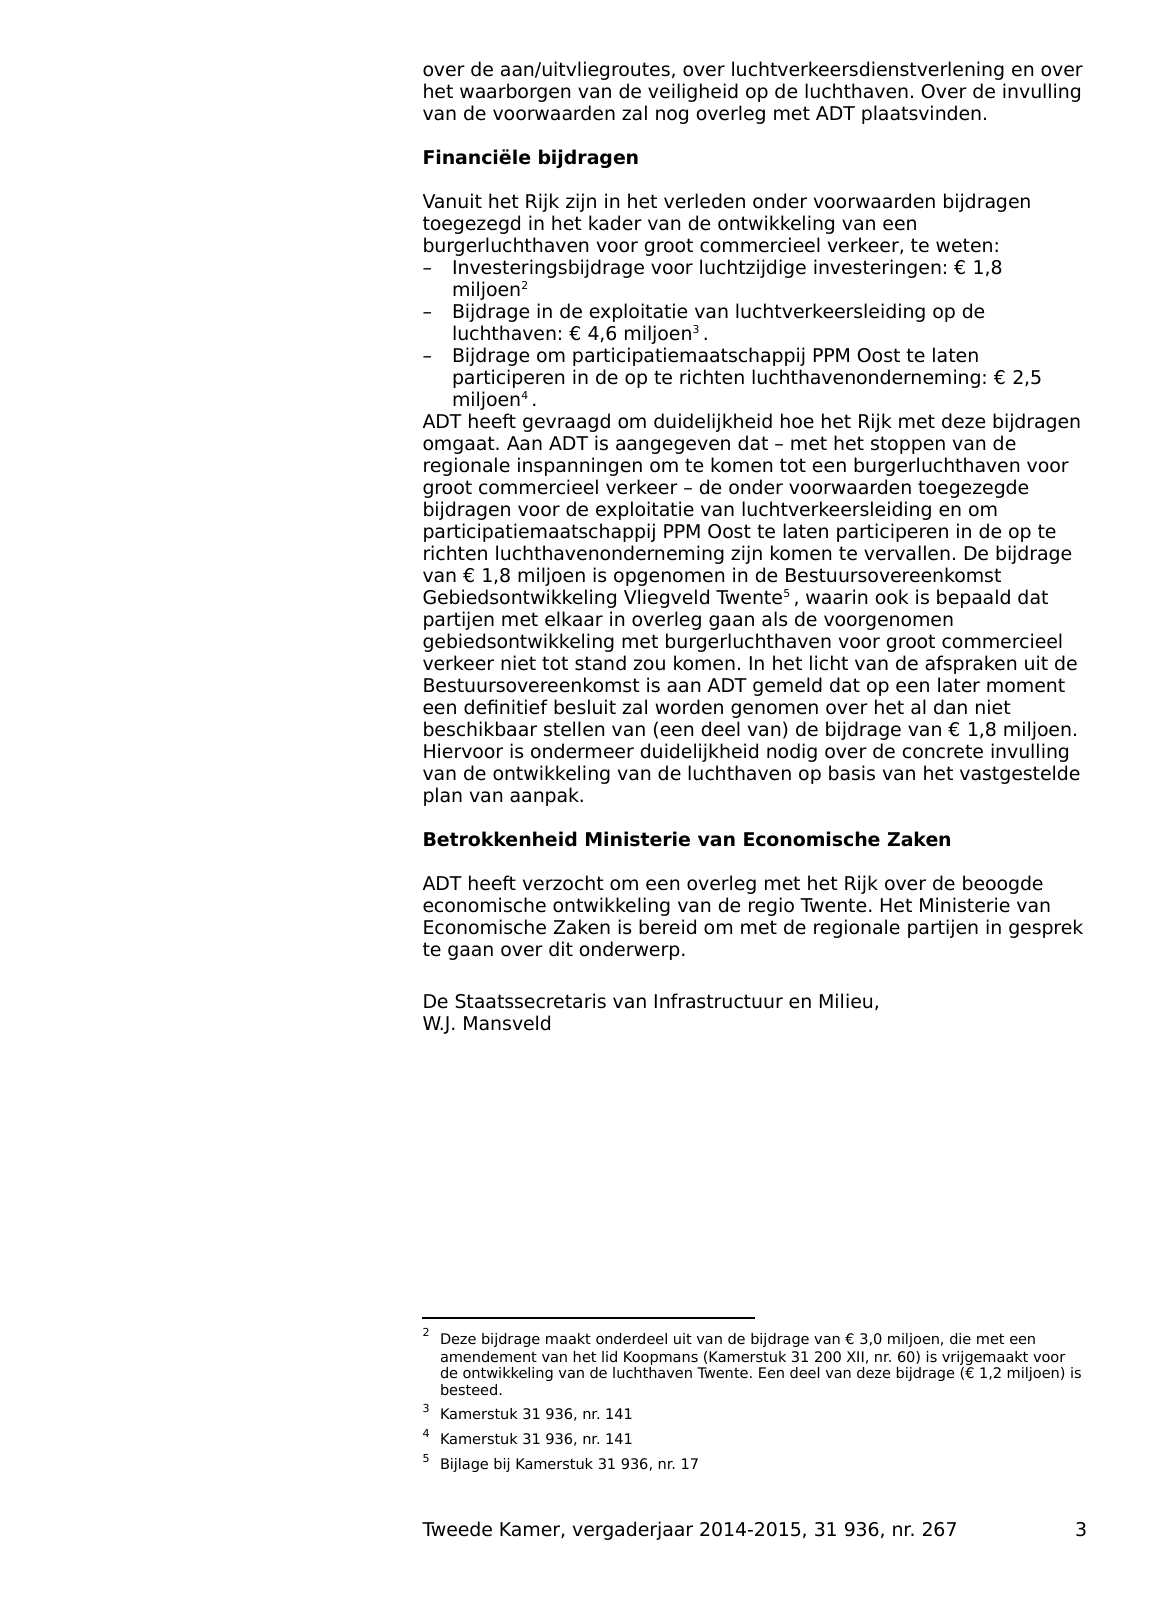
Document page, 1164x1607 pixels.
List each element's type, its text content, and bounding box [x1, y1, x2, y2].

text De Staatssecretaris van Infrastructuur en Milieu, W.J. Mansveld [422, 991, 1087, 1035]
text over de aan/uitvliegroutes, over luchtverkeersdienstverlening en over het waarborgen van de veiligheid op de luchthaven. Over de invulling van de voorwaarden zal nog overleg met ADT plaatsvinden. [422, 59, 1087, 125]
text ADT heeft gevraagd om duidelijkheid hoe het Rijk met deze bijdragen omgaat. Aan ADT is aangegeven dat – met het stoppen van de regionale inspanningen om te komen tot een burgerluchthaven voor groot commercieel verkeer – de onder voorwaarden toegezegde bijdragen voor de exploitatie van luchtverkeersleiding en om participatiemaatschappij PPM Oost te laten participeren in de op te richten luchthavenonderneming zijn komen te vervallen. De bijdrage van € 1,8 miljoen is opgenomen in de Bestuursovereenkomst Gebiedsontwikkeling Vliegveld Twente, waarin ook is bepaald dat partijen met elkaar in overleg gaan als de voorgenomen gebiedsontwikkeling met burgerluchthaven voor groot commercieel verkeer niet tot stand zou komen. In het licht van de afspraken uit de Bestuursovereenkomst is aan ADT gemeld dat op een later moment een definitief besluit zal worden genomen over het al dan niet beschikbaar stellen van (een deel van) de bijdrage van € 1,8 miljoen. Hiervoor is ondermeer duidelijkheid nodig over de concrete invulling van de ontwikkeling van de luchthaven op basis van het vastgestelde plan van aanpak. [422, 411, 1087, 807]
subtitle Betrokkenheid Ministerie van Economische Zaken [422, 829, 1087, 851]
text Kamerstuk 31 936, nr. 141 [422, 1427, 1087, 1449]
text – Bijdrage om participatiemaatschappij PPM Oost te laten participeren in de op te richten luchthavenonderneming: € 2,5 miljoen. [422, 345, 1087, 411]
text Vanuit het Rijk zijn in het verleden onder voorwaarden bijdragen toegezegd in het kader van de ontwikkeling van een burgerluchthaven voor groot commercieel verkeer, te weten: [422, 191, 1087, 257]
text – Investeringsbijdrage voor luchtzijdige investeringen: € 1,8 miljoen [422, 257, 1087, 301]
text Deze bijdrage maakt onderdeel uit van de bijdrage van € 3,0 miljoen, die met een amendement van het lid Koopmans (Kamerstuk 31 200 XII, nr. 60) is vrijgemaakt voor de ontwikkeling van de luchthaven Twente. Een deel van deze bijdrage (€ 1,2 miljoen) is besteed. [422, 1327, 1087, 1399]
text Kamerstuk 31 936, nr. 141 [422, 1402, 1087, 1424]
text ADT heeft verzocht om een overleg met het Rijk over de beoogde economische ontwikkeling van de regio Twente. Het Ministerie van Economische Zaken is bereid om met de regionale partijen in gesprek te gaan over dit onderwerp. [422, 873, 1087, 961]
subtitle Financiële bijdragen [422, 147, 1087, 169]
text Bijlage bij Kamerstuk 31 936, nr. 17 [422, 1452, 1087, 1474]
text – Bijdrage in de exploitatie van luchtverkeersleiding op de luchthaven: € 4,6 miljoen. [422, 301, 1087, 345]
